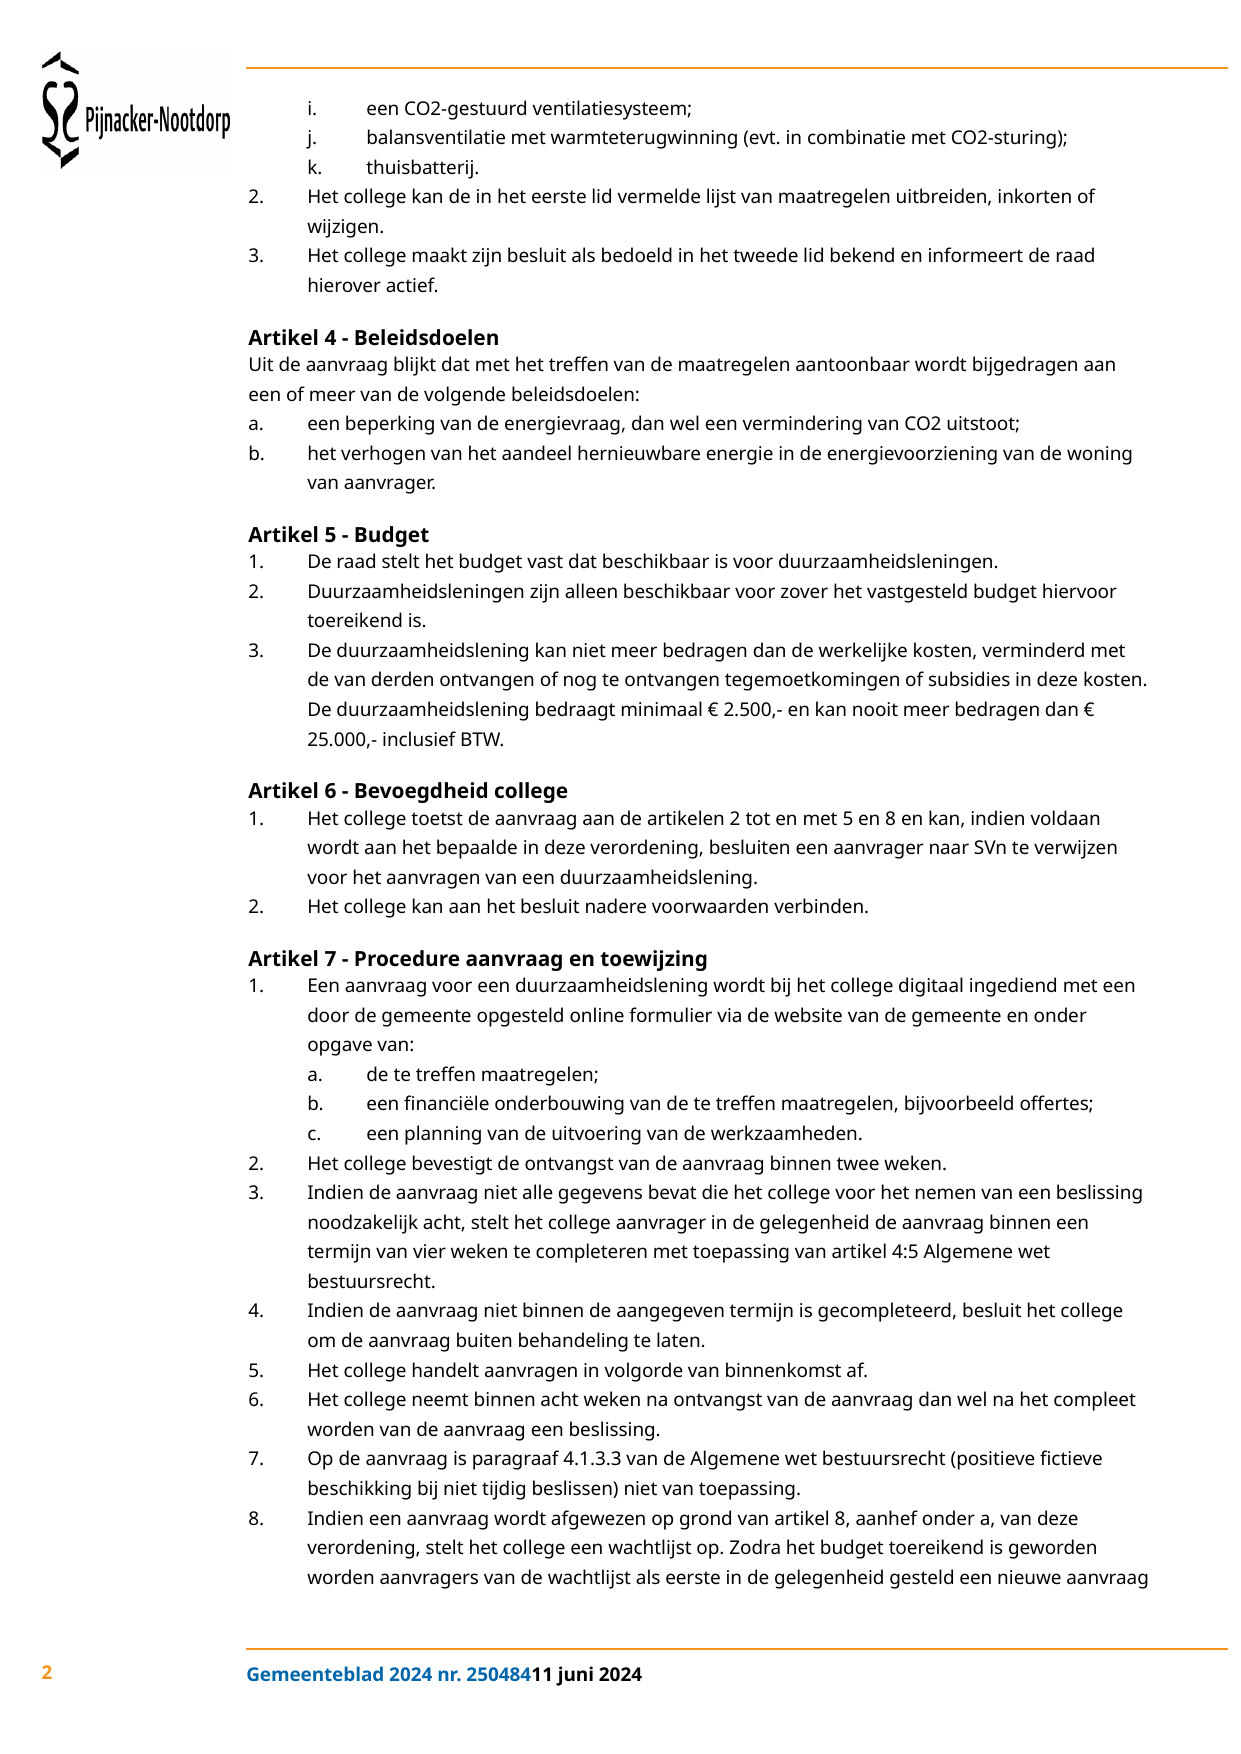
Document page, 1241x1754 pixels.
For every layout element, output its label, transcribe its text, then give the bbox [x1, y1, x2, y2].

text Artikel 5 - Budget [248, 520, 1152, 548]
list De raad stelt het budget vast dat beschikbaar is voor duurzaamheidsleningen. [248, 548, 1152, 574]
list het verhogen van het aandeel hernieuwbare energie in de energievoorziening van de woning van aanvrager. [248, 440, 1152, 495]
list Het college kan aan het besluit nadere voorwaarden verbinden. [248, 893, 1152, 919]
list Indien een aanvraag wordt afgewezen op grond van artikel 8, aanhef onder a, van deze verordening, stelt het college een wachtlijst op. Zodra het budget toereikend is geworden worden aanvragers van de wachtlijst als eerste in de gelegenheid gesteld een nieuwe aanvraag [248, 1505, 1152, 1590]
list Het college maakt zijn besluit als bedoeld in het tweede lid bekend en informeert de raad hierover actief. [248, 243, 1152, 298]
list Het college bevestigt de ontvangst van de aanvraag binnen twee weken. [248, 1150, 1152, 1176]
text Artikel 7 - Procedure aanvraag en toewijzing [248, 944, 1152, 972]
text Artikel 4 - Beleidsdoelen [248, 323, 1152, 351]
list een beperking van de energievraag, dan wel een vermindering van CO2 uitstoot; [248, 410, 1152, 436]
list de te treffen maatregelen; [307, 1061, 1152, 1087]
list een financiële onderbouwing van de te treffen maatregelen, bijvoorbeeld offertes; [307, 1091, 1152, 1116]
list balansventilatie met warmteterugwinning (evt. in combinatie met CO2-sturing); [307, 124, 1152, 150]
list een planning van de uitvoering van de werkzaamheden. [307, 1120, 1152, 1146]
list Indien de aanvraag niet alle gegevens bevat die het college voor het nemen van een beslissing noodzakelijk acht, stelt het college aanvrager in de gelegenheid de aanvraag binnen een termijn van vier weken te completeren met toepassing van artikel 4:5 Algemene wet bestuursrecht. [248, 1179, 1152, 1294]
list thuisbatterij. [307, 154, 1152, 180]
list Het college toetst de aanvraag aan de artikelen 2 tot en met 5 en 8 en kan, indien voldaan wordt aan het bepaalde in deze verordening, besluiten een aanvrager naar SVn te verwijzen voor het aanvragen van een duurzaamheidslening. [248, 805, 1152, 889]
list Indien de aanvraag niet binnen de aangegeven termijn is gecompleteerd, besluit het college om de aanvraag buiten behandeling te laten. [248, 1298, 1152, 1353]
list Duurzaamheidsleningen zijn alleen beschikbaar voor zover het vastgesteld budget hiervoor toereikend is. [248, 578, 1152, 633]
list Een aanvraag voor een duurzaamheidslening wordt bij het college digitaal ingediend met een door de gemeente opgesteld online formulier via de website van de gemeente en onder opgave van: [248, 972, 1152, 1057]
list De duurzaamheidslening kan niet meer bedragen dan de werkelijke kosten, verminderd met de van derden ontvangen of nog te ontvangen tegemoetkomingen of subsidies in deze kosten. De duurzaamheidslening bedraagt minimaal € 2.500,- en kan nooit meer bedragen dan € 25.000,- inclusief BTW. [248, 637, 1152, 752]
text Artikel 6 - Bevoegdheid college [248, 776, 1152, 805]
list Het college handelt aanvragen in volgorde van binnenkomst af. [248, 1357, 1152, 1383]
list een CO2-gestuurd ventilatiesysteem; [307, 95, 1152, 121]
list Op de aanvraag is paragraaf 4.1.3.3 van de Algemene wet bestuursrecht (positieve fictieve beschikking bij niet tijdig beslissen) niet van toepassing. [248, 1446, 1152, 1501]
list Het college kan de in het eerste lid vermelde lijst van maatregelen uitbreiden, inkorten of wijzigen. [248, 183, 1152, 239]
text Uit de aanvraag blijkt dat met het treffen van de maatregelen aantoonbaar wordt bijgedragen aan een of meer van de volgende beleidsdoelen: [248, 351, 1152, 406]
picture [41, 47, 231, 172]
list Het college neemt binnen acht weken na ontvangst van de aanvraag dan wel na het compleet worden van de aanvraag een beslissing. [248, 1386, 1152, 1442]
